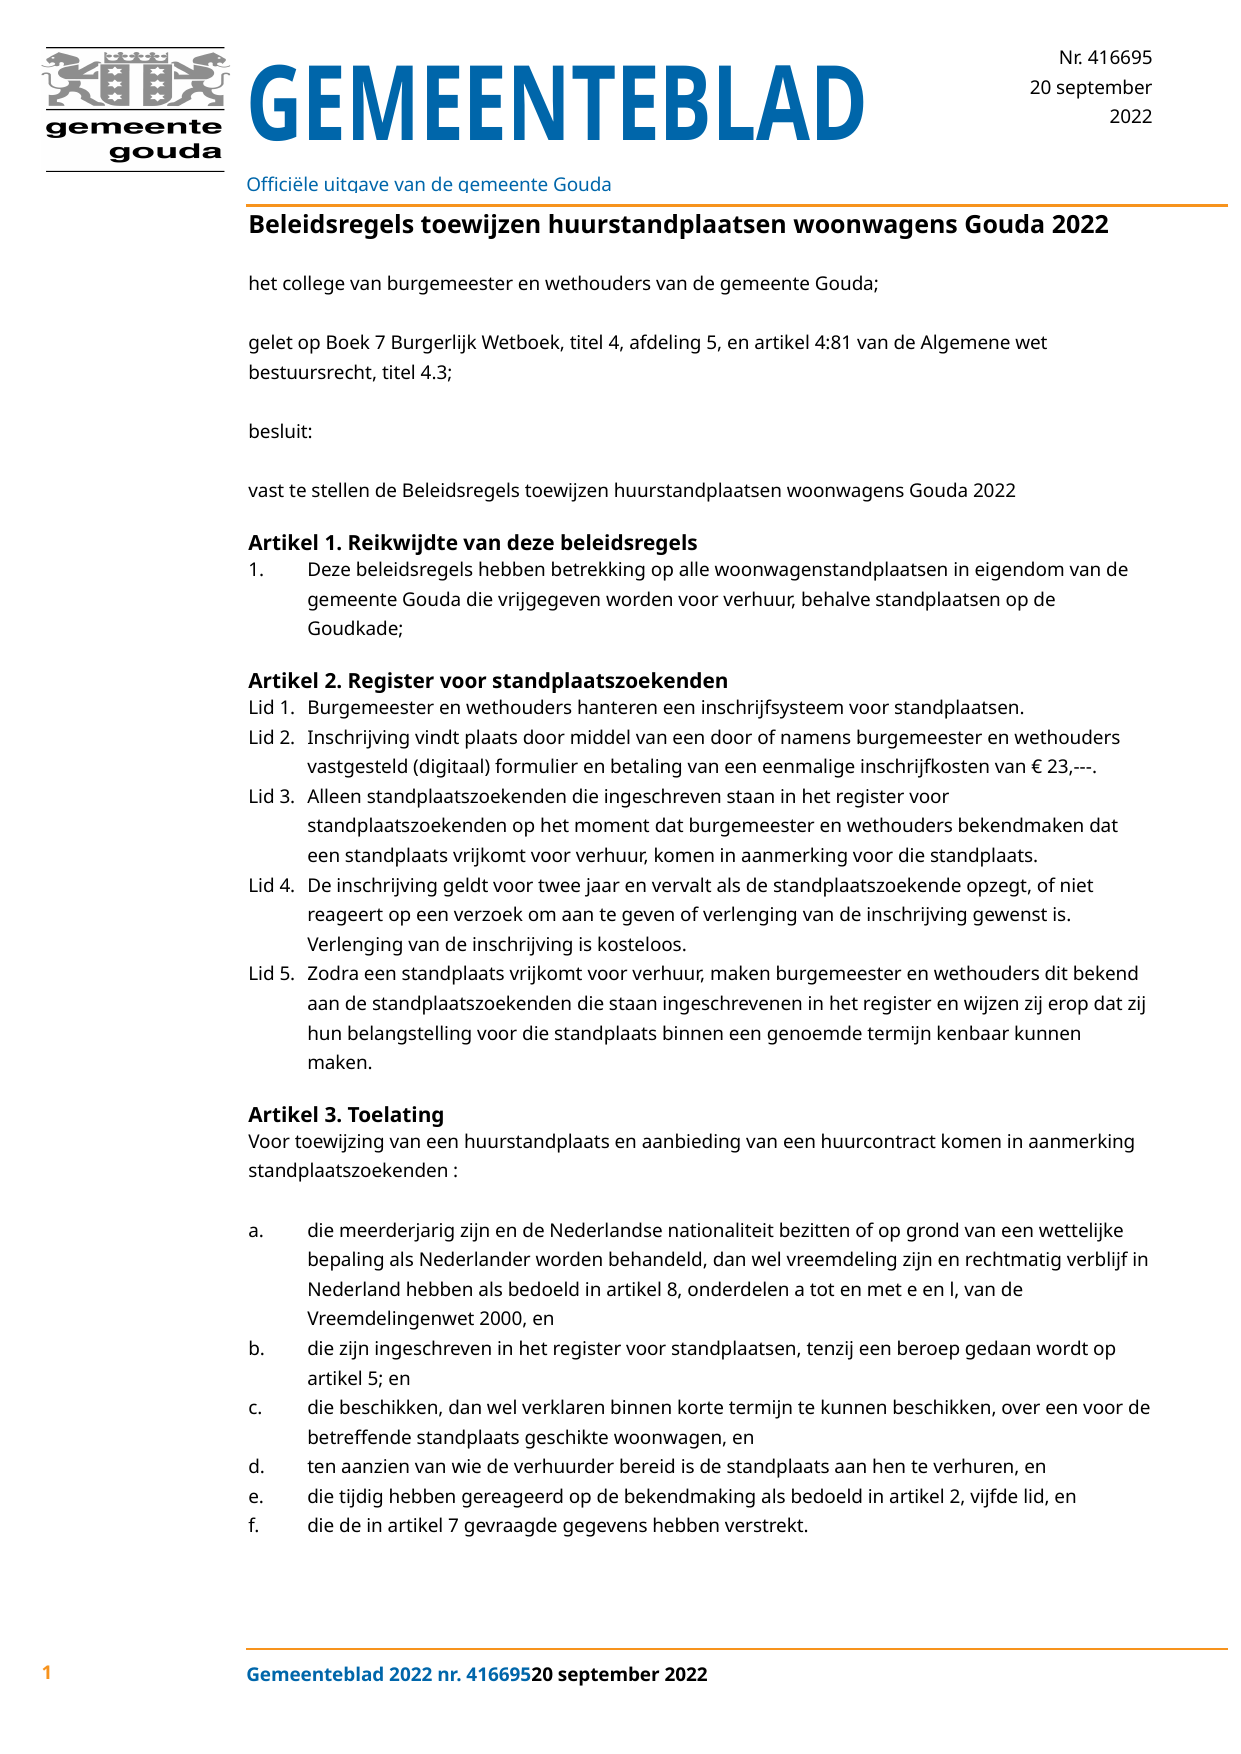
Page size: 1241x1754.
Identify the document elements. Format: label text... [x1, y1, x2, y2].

text besluit: [248, 418, 1152, 444]
text Beleidsregels toewijzen huurstandplaatsen woonwagens Gouda 2022 [248, 207, 1152, 241]
picture [41, 47, 231, 172]
text Voor toewijzing van een huurstandplaats en aanbieding van een huurcontract komen in aanmerking standplaatszoekenden : [248, 1128, 1152, 1183]
text het college van burgemeester en wethouders van de gemeente Gouda; [248, 270, 1152, 296]
list Zodra een standplaats vrijkomt voor verhuur, maken burgemeester en wethouders dit bekend aan de standplaatszoekenden die staan ingeschrevenen in het register en wijzen zij erop dat zij hun belangstelling voor die standplaats binnen een genoemde termijn kenbaar kunnen maken. [248, 961, 1152, 1075]
list De inschrijving geldt voor twee jaar en vervalt als de standplaatszoekende opzegt, of niet reageert op een verzoek om aan te geven of verlenging van de inschrijving gewenst is. Verlenging van de inschrijving is kosteloos. [248, 872, 1152, 957]
text vast te stellen de Beleidsregels toewijzen huurstandplaatsen woonwagens Gouda 2022 [248, 477, 1152, 503]
list die de in artikel 7 gevraagde gegevens hebben verstrekt. [248, 1513, 1152, 1538]
text Artikel 2. Register voor standplaatszoekenden [248, 666, 1152, 694]
list die tijdig hebben gereageerd op de bekendmaking als bedoeld in artikel 2, vijfde lid, en [248, 1483, 1152, 1509]
text gelet op Boek 7 Burgerlijk Wetboek, titel 4, afdeling 5, en artikel 4:81 van de Algemene wet bestuursrecht, titel 4.3; [248, 329, 1152, 385]
list Deze beleidsregels hebben betrekking op alle woonwagenstandplaatsen in eigendom van de gemeente Gouda die vrijgegeven worden voor verhuur, behalve standplaatsen op de Goudkade; [248, 556, 1152, 641]
list die beschikken, dan wel verklaren binnen korte termijn te kunnen beschikken, over een voor de betreffende standplaats geschikte woonwagen, en [248, 1394, 1152, 1450]
list Alleen standplaatszoekenden die ingeschreven staan in het register voor standplaatszoekenden op het moment dat burgemeester en wethouders bekendmaken dat een standplaats vrijkomt voor verhuur, komen in aanmerking voor die standplaats. [248, 783, 1152, 868]
list ten aanzien van wie de verhuurder bereid is de standplaats aan hen te verhuren, en [248, 1453, 1152, 1479]
text Artikel 1. Reikwijdte van deze beleidsregels [248, 528, 1152, 556]
list Burgemeester en wethouders hanteren een inschrijfsysteem voor standplaatsen. [248, 694, 1152, 720]
list Inschrijving vindt plaats door middel van een door of namens burgemeester en wethouders vastgesteld (digitaal) formulier en betaling van een eenmalige inschrijfkosten van € 23,---. [248, 724, 1152, 779]
list die zijn ingeschreven in het register voor standplaatsen, tenzij een beroep gedaan wordt op artikel 5; en [248, 1335, 1152, 1391]
list die meerderjarig zijn en de Nederlandse nationaliteit bezitten of op grond van een wettelijke bepaling als Nederlander worden behandeld, dan wel vreemdeling zijn en rechtmatig verblijf in Nederland hebben als bedoeld in artikel 8, onderdelen a tot en met e en l, van de Vreemdelingenwet 2000, en [248, 1217, 1152, 1331]
text Artikel 3. Toelating [248, 1100, 1152, 1128]
